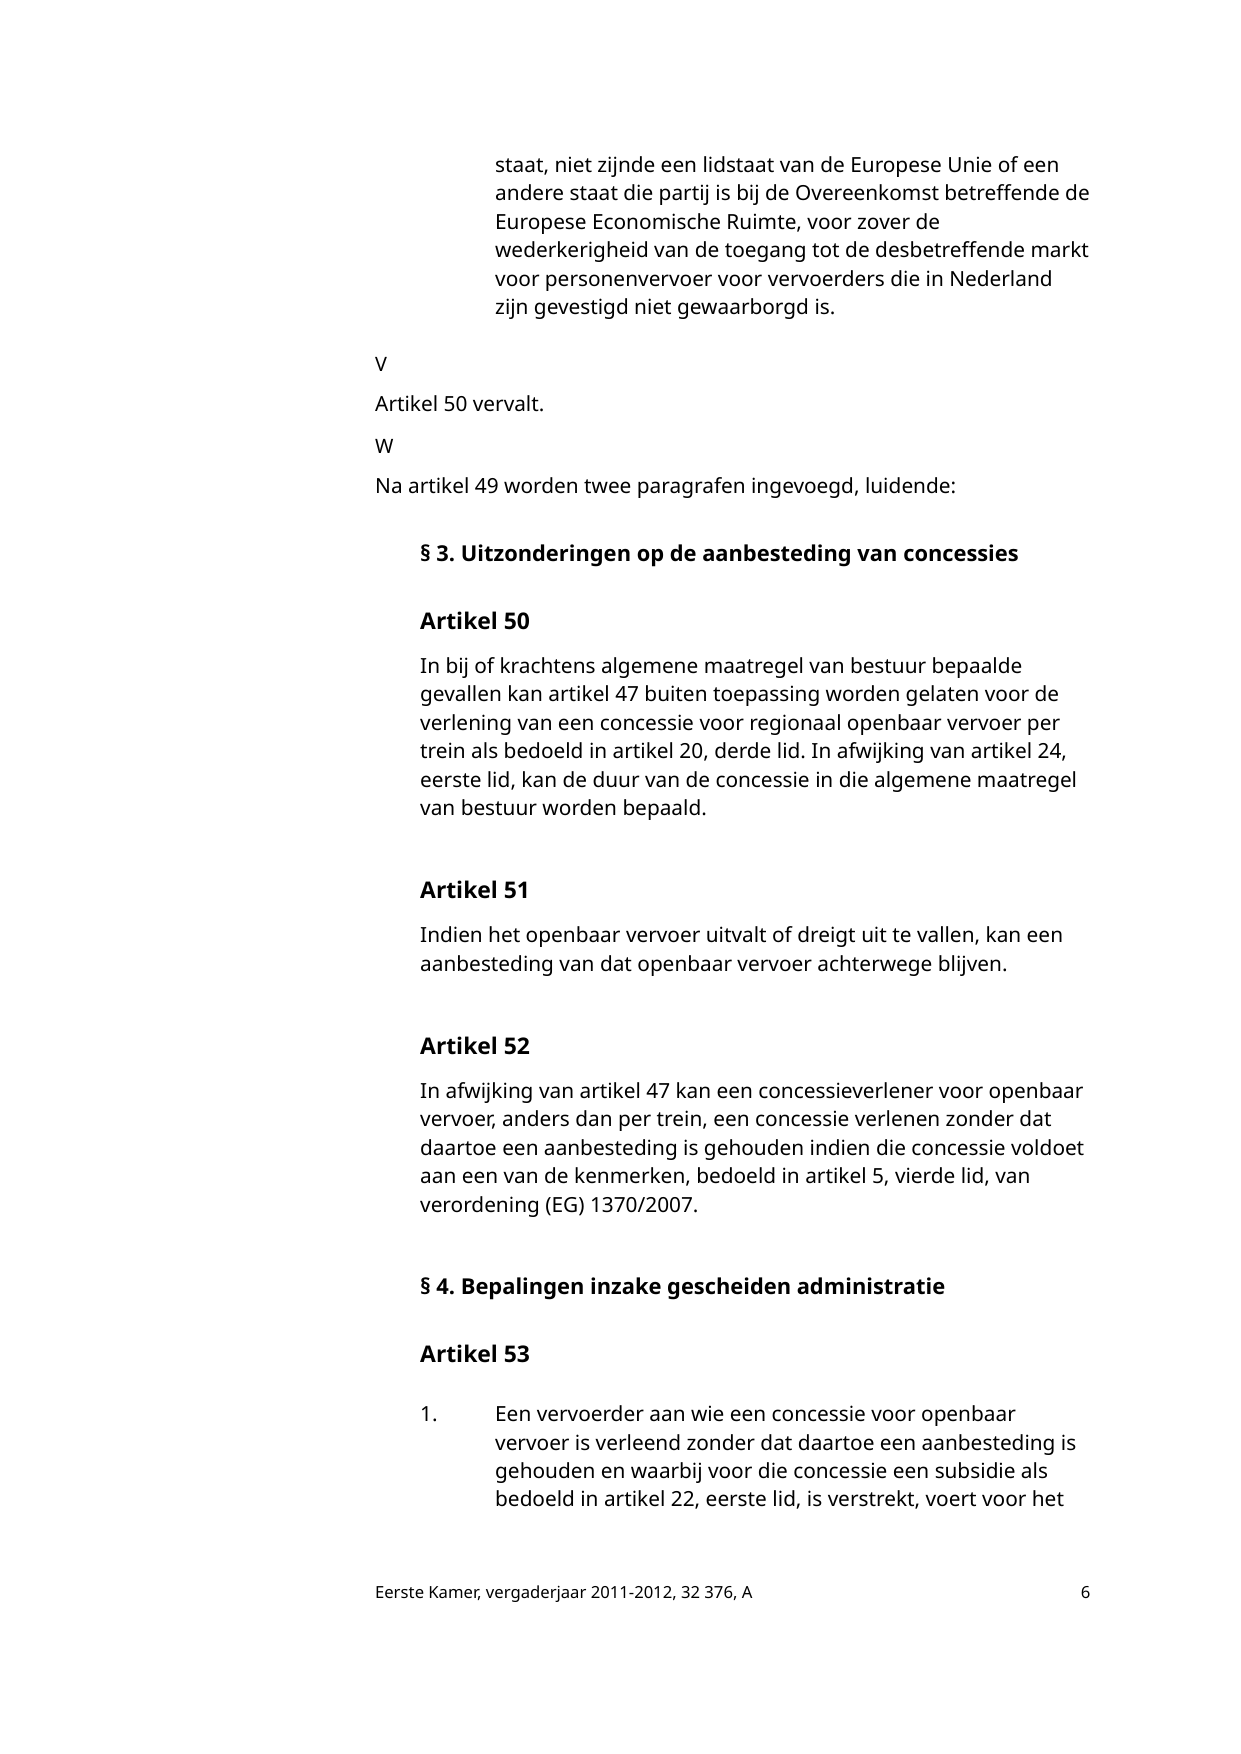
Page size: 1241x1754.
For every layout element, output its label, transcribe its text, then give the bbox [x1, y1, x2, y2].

text Na artikel 49 worden twee paragrafen ingevoegd, luidende: [375, 472, 1090, 500]
list Een vervoerder aan wie een concessie voor openbaar vervoer is verleend zonder dat daartoe een aanbesteding is gehouden en waarbij voor die concessie een subsidie als bedoeld in artikel 22, eerste lid, is verstrekt, voert voor het [420, 1399, 1090, 1513]
subtitle Artikel 51 [420, 874, 1090, 905]
subtitle Artikel 53 [420, 1338, 1090, 1369]
subtitle Artikel 52 [420, 1030, 1090, 1061]
text V [375, 351, 1090, 378]
text Artikel 50 vervalt. [375, 389, 1090, 418]
subtitle Artikel 50 [420, 605, 1090, 636]
list staat, niet zijnde een lidstaat van de Europese Unie of een andere staat die partij is bij de Overeenkomst betreffende de Europese Economische Ruimte, voor zover de wederkerigheid van de toegang tot de desbetreffende markt voor personenvervoer voor vervoerders die in Nederland zijn gevestigd niet gewaarborgd is. [420, 150, 1090, 321]
text W [375, 433, 1090, 460]
text In bij of krachtens algemene maatregel van bestuur bepaalde gevallen kan artikel 47 buiten toepassing worden gelaten voor de verlening van een concessie voor regionaal openbaar vervoer per trein als bedoeld in artikel 20, derde lid. In afwijking van artikel 24, eerste lid, kan de duur van de concessie in die algemene maatregel van bestuur worden bepaald. [420, 651, 1090, 822]
subtitle § 3. Uitzonderingen op de aanbesteding van concessies [420, 537, 1090, 567]
text Indien het openbaar vervoer uitvalt of dreigt uit te vallen, kan een aanbesteding van dat openbaar vervoer achterwege blijven. [420, 920, 1090, 977]
subtitle § 4. Bepalingen inzake gescheiden administratie [420, 1271, 1090, 1301]
text In afwijking van artikel 47 kan een concessieverlener voor openbaar vervoer, anders dan per trein, een concessie verlenen zonder dat daartoe een aanbesteding is gehouden indien die concessie voldoet aan een van de kenmerken, bedoeld in artikel 5, vierde lid, van verordening (EG) 1370/2007. [420, 1076, 1090, 1218]
